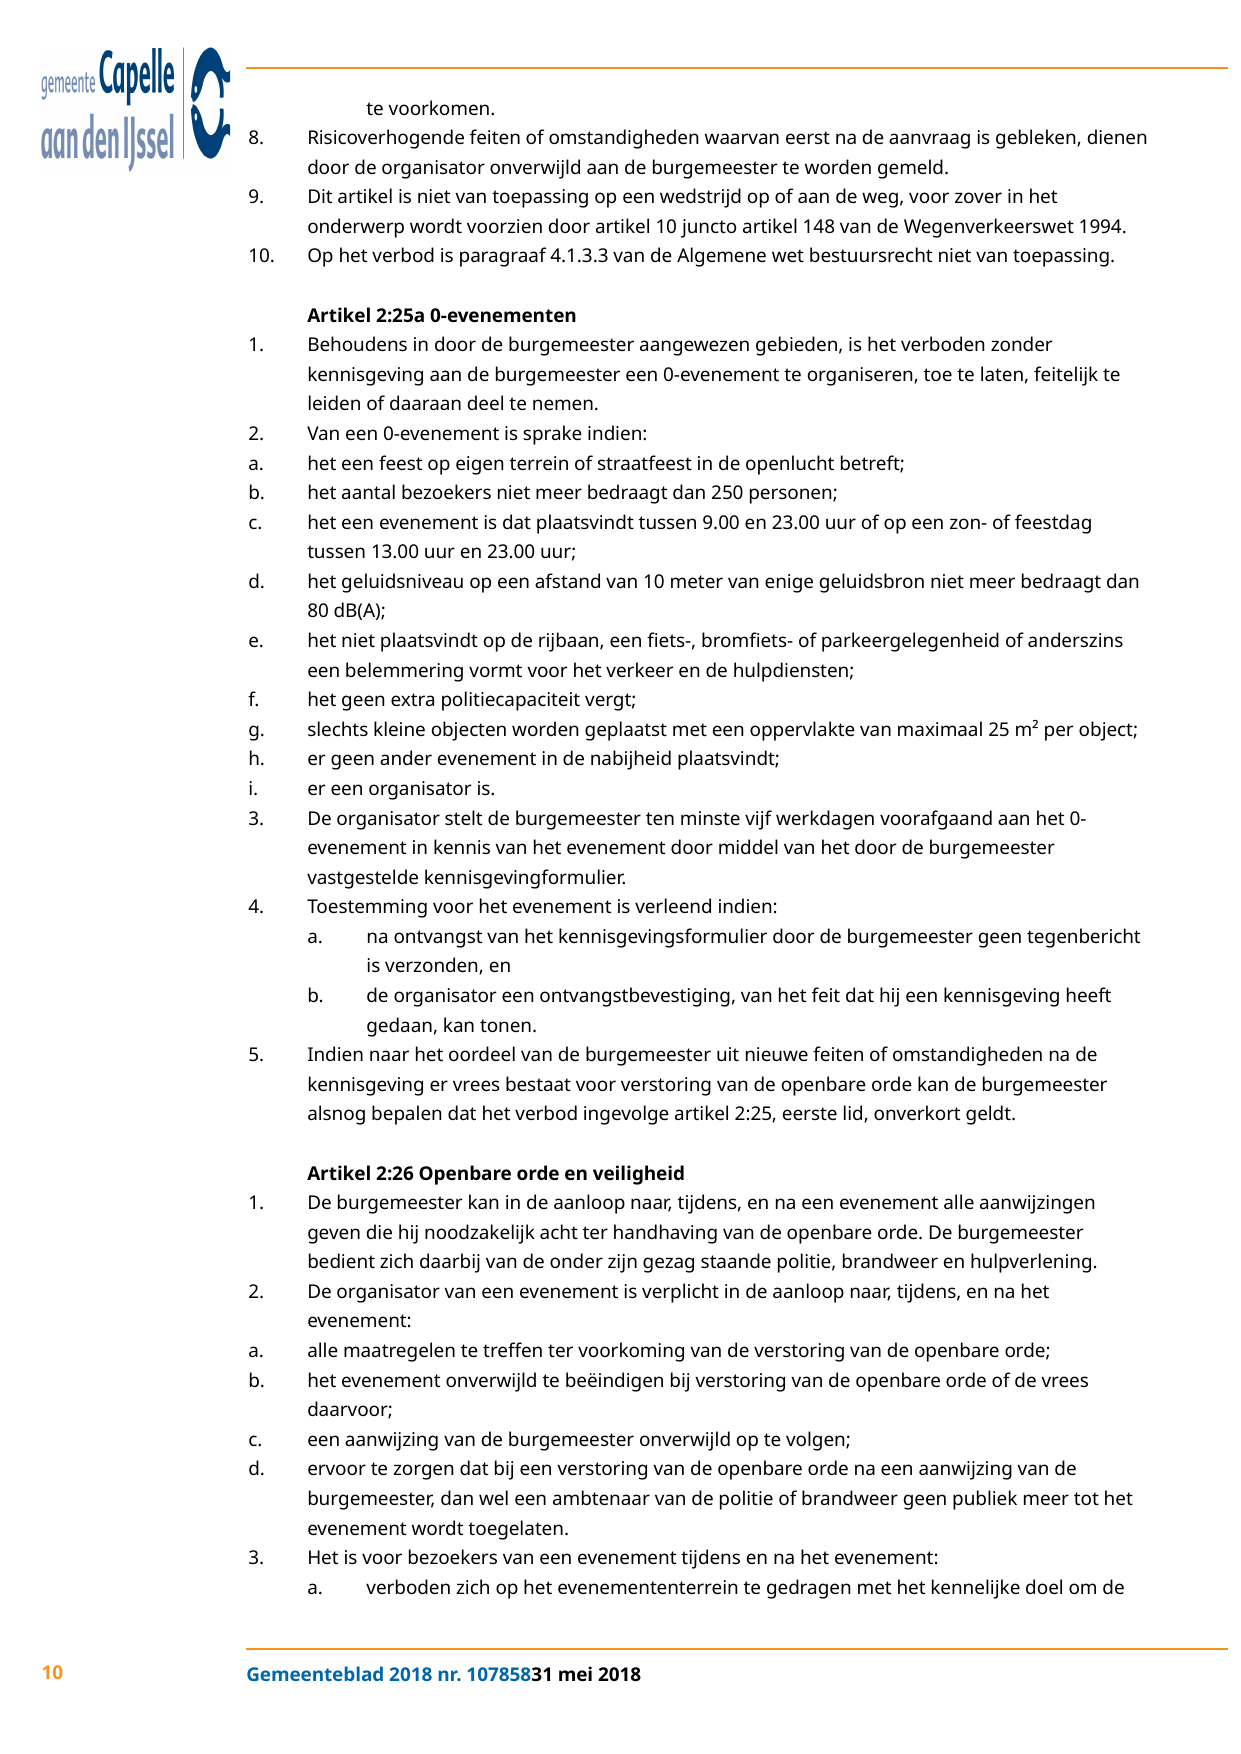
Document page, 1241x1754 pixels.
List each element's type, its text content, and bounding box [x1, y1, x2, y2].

list ervoor te zorgen dat bij een verstoring van de openbare orde na een aanwijzing van de burgemeester, dan wel een ambtenaar van de politie of brandweer geen publiek meer tot het evenement wordt toegelaten. [248, 1456, 1152, 1541]
list Artikel 2:25a 0-evenementen [248, 302, 1152, 328]
list Dit artikel is niet van toepassing op een wedstrijd op of aan de weg, voor zover in het onderwerp wordt voorzien door artikel 10 juncto artikel 148 van de Wegenverkeerswet 1994. [248, 183, 1152, 239]
list de organisator een ontvangstbevestiging, van het feit dat hij een kennisgeving heeft gedaan, kan tonen. [307, 982, 1152, 1038]
list Op het verbod is paragraaf 4.1.3.3 van de Algemene wet bestuursrecht niet van toepassing. [248, 243, 1152, 268]
list er geen ander evenement in de nabijheid plaatsvindt; [248, 746, 1152, 771]
list het aantal bezoekers niet meer bedraagt dan 250 personen; [248, 479, 1152, 505]
list het geluidsniveau op een afstand van 10 meter van enige geluidsbron niet meer bedraagt dan 80 dB(A); [248, 568, 1152, 623]
list Risicoverhogende feiten of omstandigheden waarvan eerst na de aanvraag is gebleken, dienen door de organisator onverwijld aan de burgemeester te worden gemeld. [248, 124, 1152, 180]
list er een organisator is. [248, 775, 1152, 801]
list De organisator van een evenement is verplicht in de aanloop naar, tijdens, en na het evenement: [248, 1278, 1152, 1333]
list alle maatregelen te treffen ter voorkoming van de verstoring van de openbare orde; [248, 1337, 1152, 1363]
list Toestemming voor het evenement is verleend indien: [248, 893, 1152, 919]
list Van een 0-evenement is sprake indien: [248, 420, 1152, 446]
list De organisator stelt de burgemeester ten minste vijf werkdagen voorafgaand aan het 0- evenement in kennis van het evenement door middel van het door de burgemeester vastgestelde kennisgevingformulier. [248, 805, 1152, 890]
list verboden zich op het evenemententerrein te gedragen met het kennelijke doel om de [307, 1574, 1152, 1600]
list Behoudens in door de burgemeester aangewezen gebieden, is het verboden zonder kennisgeving aan de burgemeester een 0-evenement te organiseren, toe te laten, feitelijk te leiden of daaraan deel te nemen. [248, 331, 1152, 416]
list De burgemeester kan in de aanloop naar, tijdens, en na een evenement alle aanwijzingen geven die hij noodzakelijk acht ter handhaving van de openbare orde. De burgemeester bedient zich daarbij van de onder zijn gezag staande politie, brandweer en hulpverlening. [248, 1189, 1152, 1274]
list Artikel 2:26 Openbare orde en veiligheid [248, 1160, 1152, 1186]
list het een evenement is dat plaatsvindt tussen 9.00 en 23.00 uur of op een zon- of feestdag tussen 13.00 uur en 23.00 uur; [248, 509, 1152, 564]
list het geen extra politiecapaciteit vergt; [248, 686, 1152, 712]
list na ontvangst van het kennisgevingsformulier door de burgemeester geen tegenbericht is verzonden, en [307, 923, 1152, 978]
list Indien naar het oordeel van de burgemeester uit nieuwe feiten of omstandigheden na de kennisgeving er vrees bestaat voor verstoring van de openbare orde kan de burgemeester alsnog bepalen dat het verbod ingevolge artikel 2:25, eerste lid, onverkort geldt. [248, 1041, 1152, 1126]
list Het is voor bezoekers van een evenement tijdens en na het evenement: [248, 1544, 1152, 1570]
list een aanwijzing van de burgemeester onverwijld op te volgen; [248, 1426, 1152, 1452]
list slechts kleine objecten worden geplaatst met een oppervlakte van maximaal 25 m² per object; [248, 716, 1152, 742]
list het een feest op eigen terrein of straatfeest in de openlucht betreft; [248, 450, 1152, 476]
picture [41, 47, 231, 172]
list het niet plaatsvindt op de rijbaan, een fiets-, bromfiets- of parkeergelegenheid of anderszins een belemmering vormt voor het verkeer en de hulpdiensten; [248, 627, 1152, 683]
list te voorkomen. [307, 95, 1152, 121]
list het evenement onverwijld te beëindigen bij verstoring van de openbare orde of de vrees daarvoor; [248, 1367, 1152, 1422]
